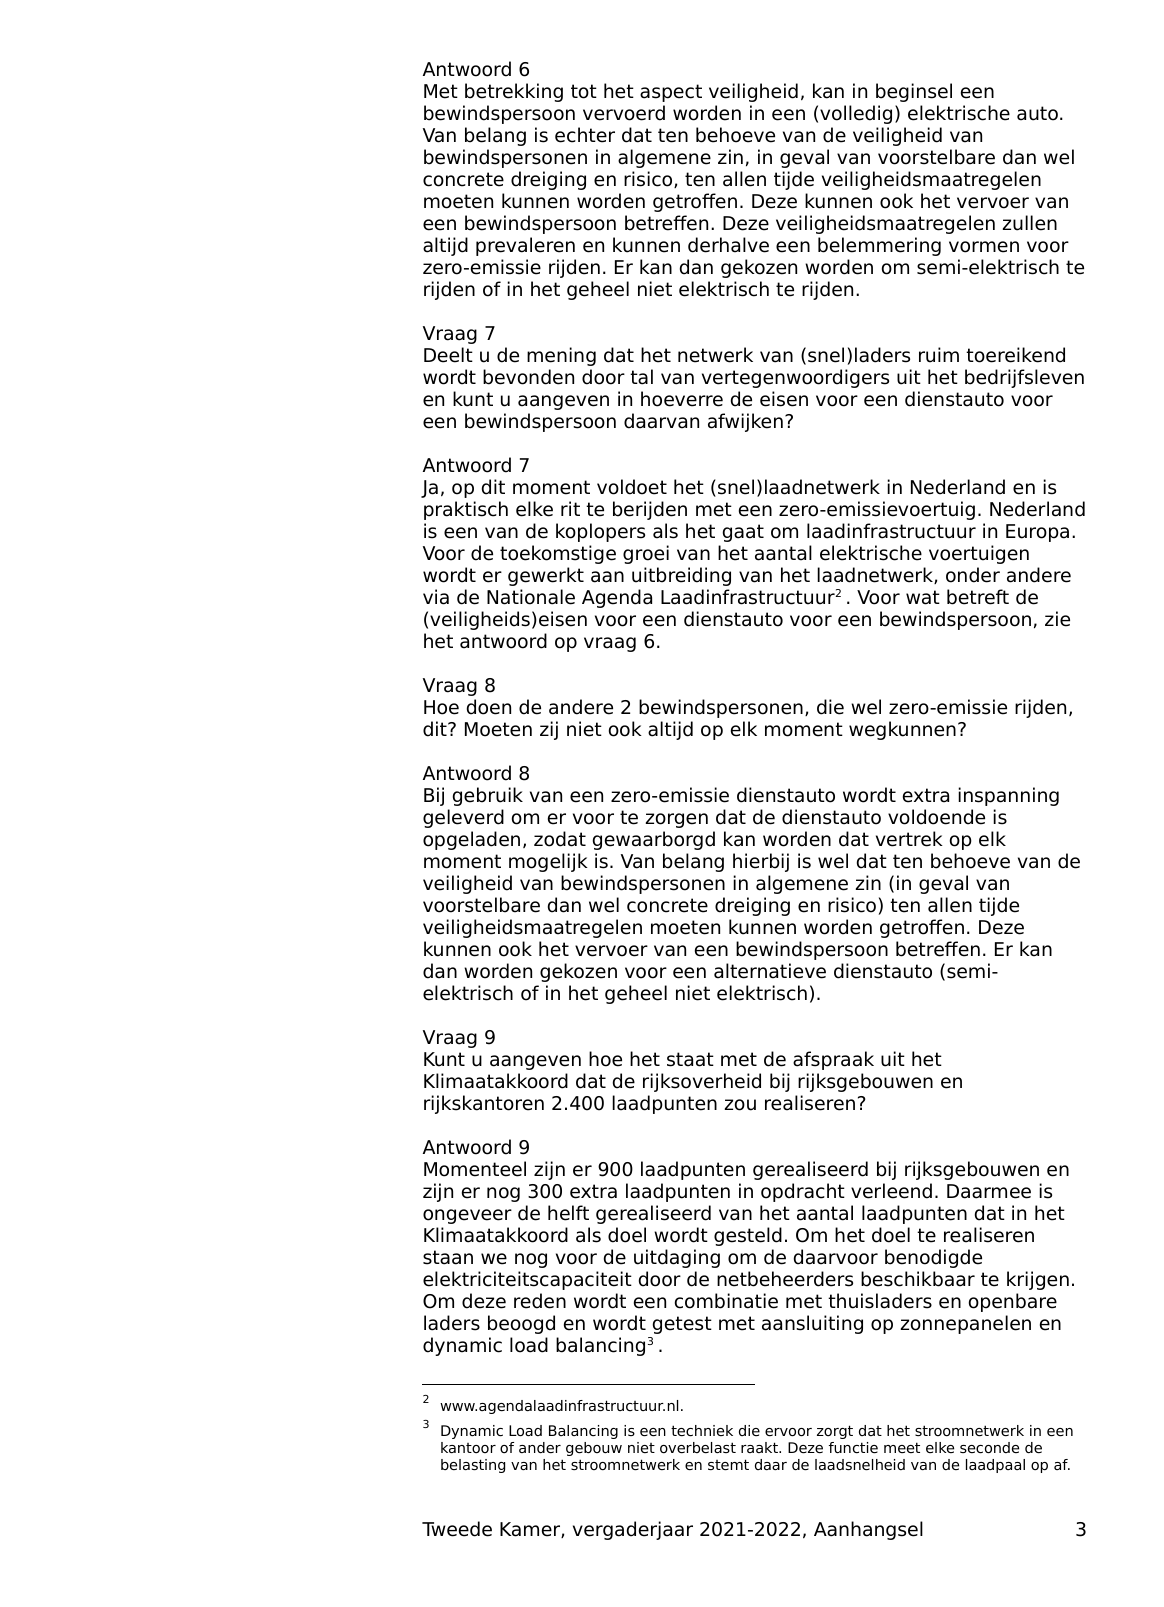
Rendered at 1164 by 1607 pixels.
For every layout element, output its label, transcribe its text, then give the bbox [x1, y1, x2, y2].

text www.agendalaadinfrastructuur.nl. [422, 1393, 1087, 1416]
text Vraag 8 [422, 675, 1087, 697]
text Ja, op dit moment voldoet het (snel)laadnetwerk in Nederland en is praktisch elke rit te berijden met een zero-emissievoertuig. Nederland is een van de koplopers als het gaat om laadinfrastructuur in Europa. Voor de toekomstige groei van het aantal elektrische voertuigen wordt er gewerkt aan uitbreiding van het laadnetwerk, onder andere via de Nationale Agenda Laadinfrastructuur. Voor wat betreft de (veiligheids)eisen voor een dienstauto voor een bewindspersoon, zie het antwoord op vraag 6. [422, 477, 1087, 653]
text Met betrekking tot het aspect veiligheid, kan in beginsel een bewindspersoon vervoerd worden in een (volledig) elektrische auto. Van belang is echter dat ten behoeve van de veiligheid van bewindspersonen in algemene zin, in geval van voorstelbare dan wel concrete dreiging en risico, ten allen tijde veiligheidsmaatregelen moeten kunnen worden getroffen. Deze kunnen ook het vervoer van een bewindspersoon betreffen. Deze veiligheidsmaatregelen zullen altijd prevaleren en kunnen derhalve een belemmering vormen voor zero-emissie rijden. Er kan dan gekozen worden om semi-elektrisch te rijden of in het geheel niet elektrisch te rijden. [422, 81, 1087, 301]
text Vraag 7 [422, 323, 1087, 345]
text Dynamic Load Balancing is een techniek die ervoor zorgt dat het stroomnetwerk in een kantoor of ander gebouw niet overbelast raakt. Deze functie meet elke seconde de belasting van het stroomnetwerk en stemt daar de laadsnelheid van de laadpaal op af. [422, 1418, 1087, 1474]
text Antwoord 7 [422, 455, 1087, 477]
text Momenteel zijn er 900 laadpunten gerealiseerd bij rijksgebouwen en zijn er nog 300 extra laadpunten in opdracht verleend. Daarmee is ongeveer de helft gerealiseerd van het aantal laadpunten dat in het Klimaatakkoord als doel wordt gesteld. Om het doel te realiseren staan we nog voor de uitdaging om de daarvoor benodigde elektriciteitscapaciteit door de netbeheerders beschikbaar te krijgen. Om deze reden wordt een combinatie met thuisladers en openbare laders beoogd en wordt getest met aansluiting op zonnepanelen en dynamic load balancing. [422, 1159, 1087, 1357]
text Kunt u aangeven hoe het staat met de afspraak uit het Klimaatakkoord dat de rijksoverheid bij rijksgebouwen en rijkskantoren 2.400 laadpunten zou realiseren? [422, 1049, 1087, 1115]
text Bij gebruik van een zero-emissie dienstauto wordt extra inspanning geleverd om er voor te zorgen dat de dienstauto voldoende is opgeladen, zodat gewaarborgd kan worden dat vertrek op elk moment mogelijk is. Van belang hierbij is wel dat ten behoeve van de veiligheid van bewindspersonen in algemene zin (in geval van voorstelbare dan wel concrete dreiging en risico) ten allen tijde veiligheidsmaatregelen moeten kunnen worden getroffen. Deze kunnen ook het vervoer van een bewindspersoon betreffen. Er kan dan worden gekozen voor een alternatieve dienstauto (semi-elektrisch of in het geheel niet elektrisch). [422, 785, 1087, 1005]
text Antwoord 9 [422, 1137, 1087, 1159]
text Deelt u de mening dat het netwerk van (snel)laders ruim toereikend wordt bevonden door tal van vertegenwoordigers uit het bedrijfsleven en kunt u aangeven in hoeverre de eisen voor een dienstauto voor een bewindspersoon daarvan afwijken? [422, 345, 1087, 433]
text Vraag 9 [422, 1027, 1087, 1049]
text Hoe doen de andere 2 bewindspersonen, die wel zero-emissie rijden, dit? Moeten zij niet ook altijd op elk moment wegkunnen? [422, 697, 1087, 741]
text Antwoord 6 [422, 59, 1087, 81]
text Antwoord 8 [422, 763, 1087, 785]
